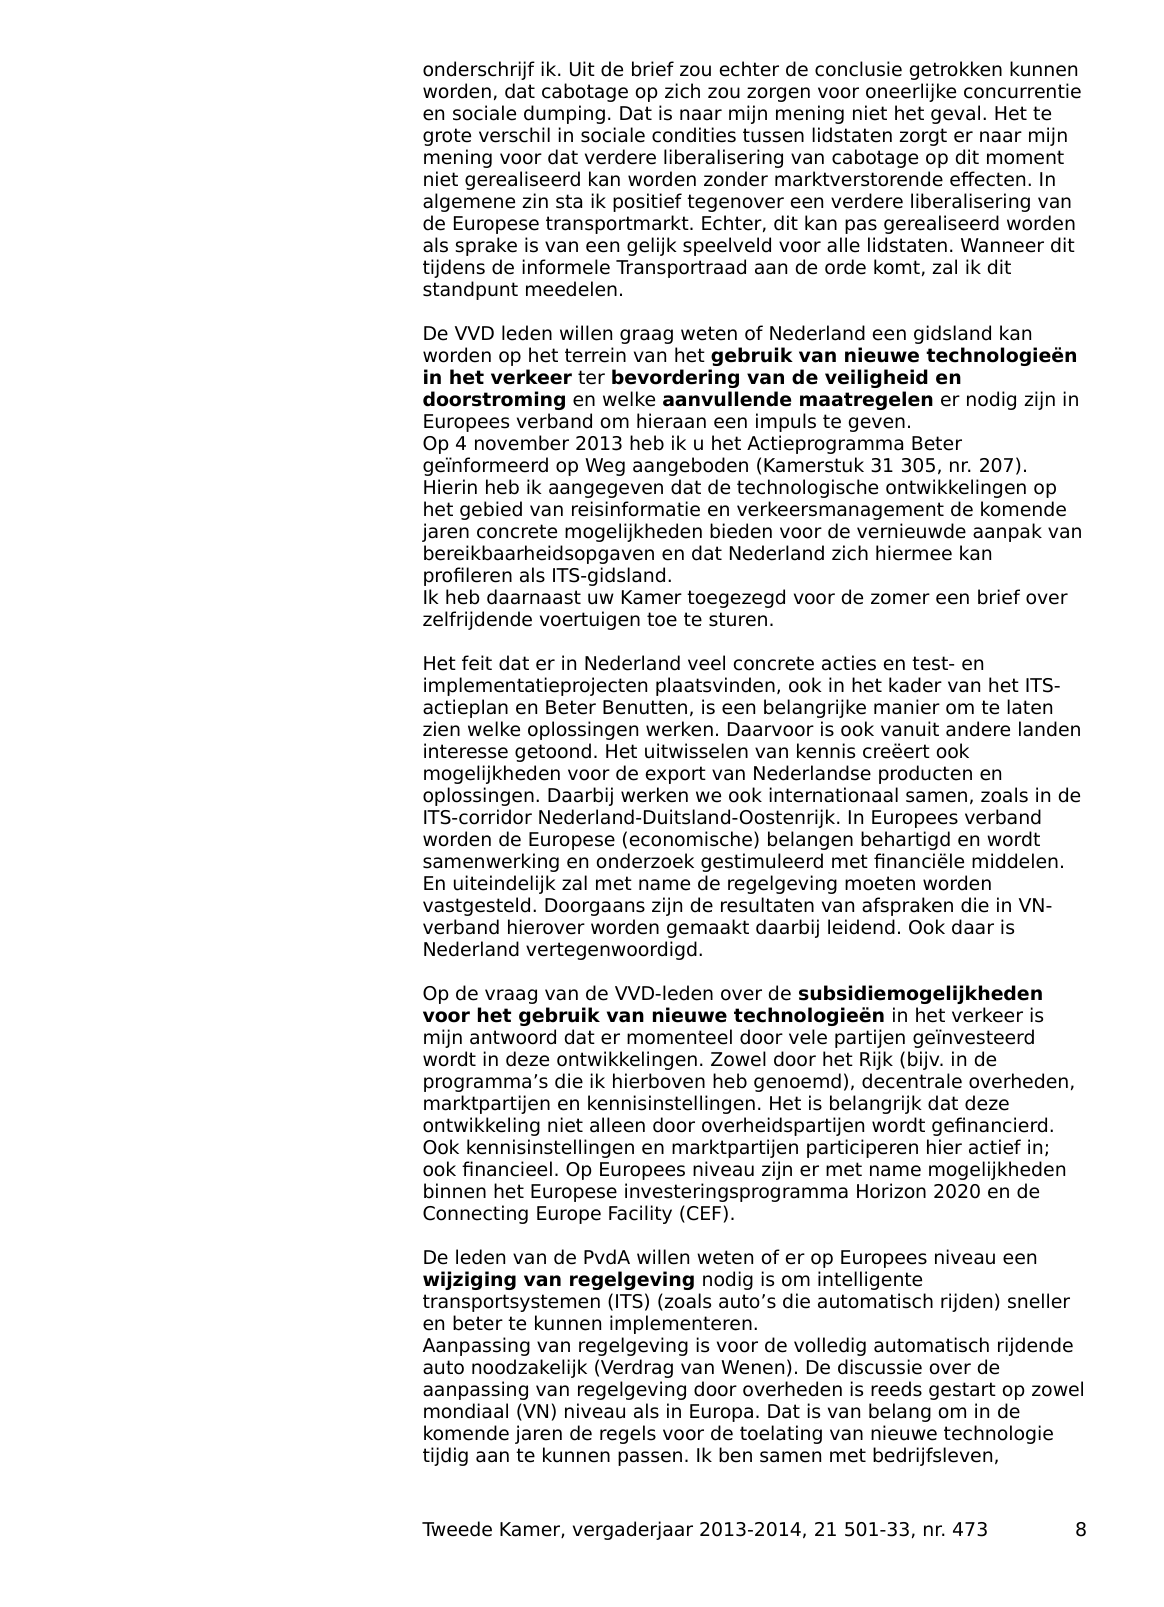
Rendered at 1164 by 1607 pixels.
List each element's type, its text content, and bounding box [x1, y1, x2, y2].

text De leden van de PvdA willen weten of er op Europees niveau een wijziging van regelgeving nodig is om intelligente transportsystemen (ITS) (zoals auto’s die automatisch rijden) sneller en beter te kunnen implementeren. [422, 1247, 1087, 1335]
text Op 4 november 2013 heb ik u het Actieprogramma Beter geïnformeerd op Weg aangeboden (Kamerstuk 31 305, nr. 207). Hierin heb ik aangegeven dat de technologische ontwikkelingen op het gebied van reisinformatie en verkeersmanagement de komende jaren concrete mogelijkheden bieden voor de vernieuwde aanpak van bereikbaarheidsopgaven en dat Nederland zich hiermee kan profileren als ITS-gidsland. [422, 433, 1087, 587]
text onderschrijf ik. Uit de brief zou echter de conclusie getrokken kunnen worden, dat cabotage op zich zou zorgen voor oneerlijke concurrentie en sociale dumping. Dat is naar mijn mening niet het geval. Het te grote verschil in sociale condities tussen lidstaten zorgt er naar mijn mening voor dat verdere liberalisering van cabotage op dit moment niet gerealiseerd kan worden zonder marktverstorende effecten. In algemene zin sta ik positief tegenover een verdere liberalisering van de Europese transportmarkt. Echter, dit kan pas gerealiseerd worden als sprake is van een gelijk speelveld voor alle lidstaten. Wanneer dit tijdens de informele Transportraad aan de orde komt, zal ik dit standpunt meedelen. [422, 59, 1087, 301]
text Het feit dat er in Nederland veel concrete acties en test- en implementatieprojecten plaatsvinden, ook in het kader van het ITS-actieplan en Beter Benutten, is een belangrijke manier om te laten zien welke oplossingen werken. Daarvoor is ook vanuit andere landen interesse getoond. Het uitwisselen van kennis creëert ook mogelijkheden voor de export van Nederlandse producten en oplossingen. Daarbij werken we ook internationaal samen, zoals in de ITS-corridor Nederland-Duitsland-Oostenrijk. In Europees verband worden de Europese (economische) belangen behartigd en wordt samenwerking en onderzoek gestimuleerd met financiële middelen. En uiteindelijk zal met name de regelgeving moeten worden vastgesteld. Doorgaans zijn de resultaten van afspraken die in VN-verband hierover worden gemaakt daarbij leidend. Ook daar is Nederland vertegenwoordigd. [422, 653, 1087, 961]
text Ik heb daarnaast uw Kamer toegezegd voor de zomer een brief over zelfrijdende voertuigen toe te sturen. [422, 587, 1087, 631]
text Aanpassing van regelgeving is voor de volledig automatisch rijdende auto noodzakelijk (Verdrag van Wenen). De discussie over de aanpassing van regelgeving door overheden is reeds gestart op zowel mondiaal (VN) niveau als in Europa. Dat is van belang om in de komende jaren de regels voor de toelating van nieuwe technologie tijdig aan te kunnen passen. Ik ben samen met bedrijfsleven, [422, 1335, 1087, 1467]
text Op de vraag van de VVD-leden over de subsidiemogelijkheden voor het gebruik van nieuwe technologieën in het verkeer is mijn antwoord dat er momenteel door vele partijen geïnvesteerd wordt in deze ontwikkelingen. Zowel door het Rijk (bijv. in de programma’s die ik hierboven heb genoemd), decentrale overheden, marktpartijen en kennisinstellingen. Het is belangrijk dat deze ontwikkeling niet alleen door overheidspartijen wordt gefinancierd. Ook kennisinstellingen en marktpartijen participeren hier actief in; ook financieel. Op Europees niveau zijn er met name mogelijkheden binnen het Europese investeringsprogramma Horizon 2020 en de Connecting Europe Facility (CEF). [422, 983, 1087, 1224]
text De VVD leden willen graag weten of Nederland een gidsland kan worden op het terrein van het gebruik van nieuwe technologieën in het verkeer ter bevordering van de veiligheid en doorstroming en welke aanvullende maatregelen er nodig zijn in Europees verband om hieraan een impuls te geven. [422, 323, 1087, 433]
